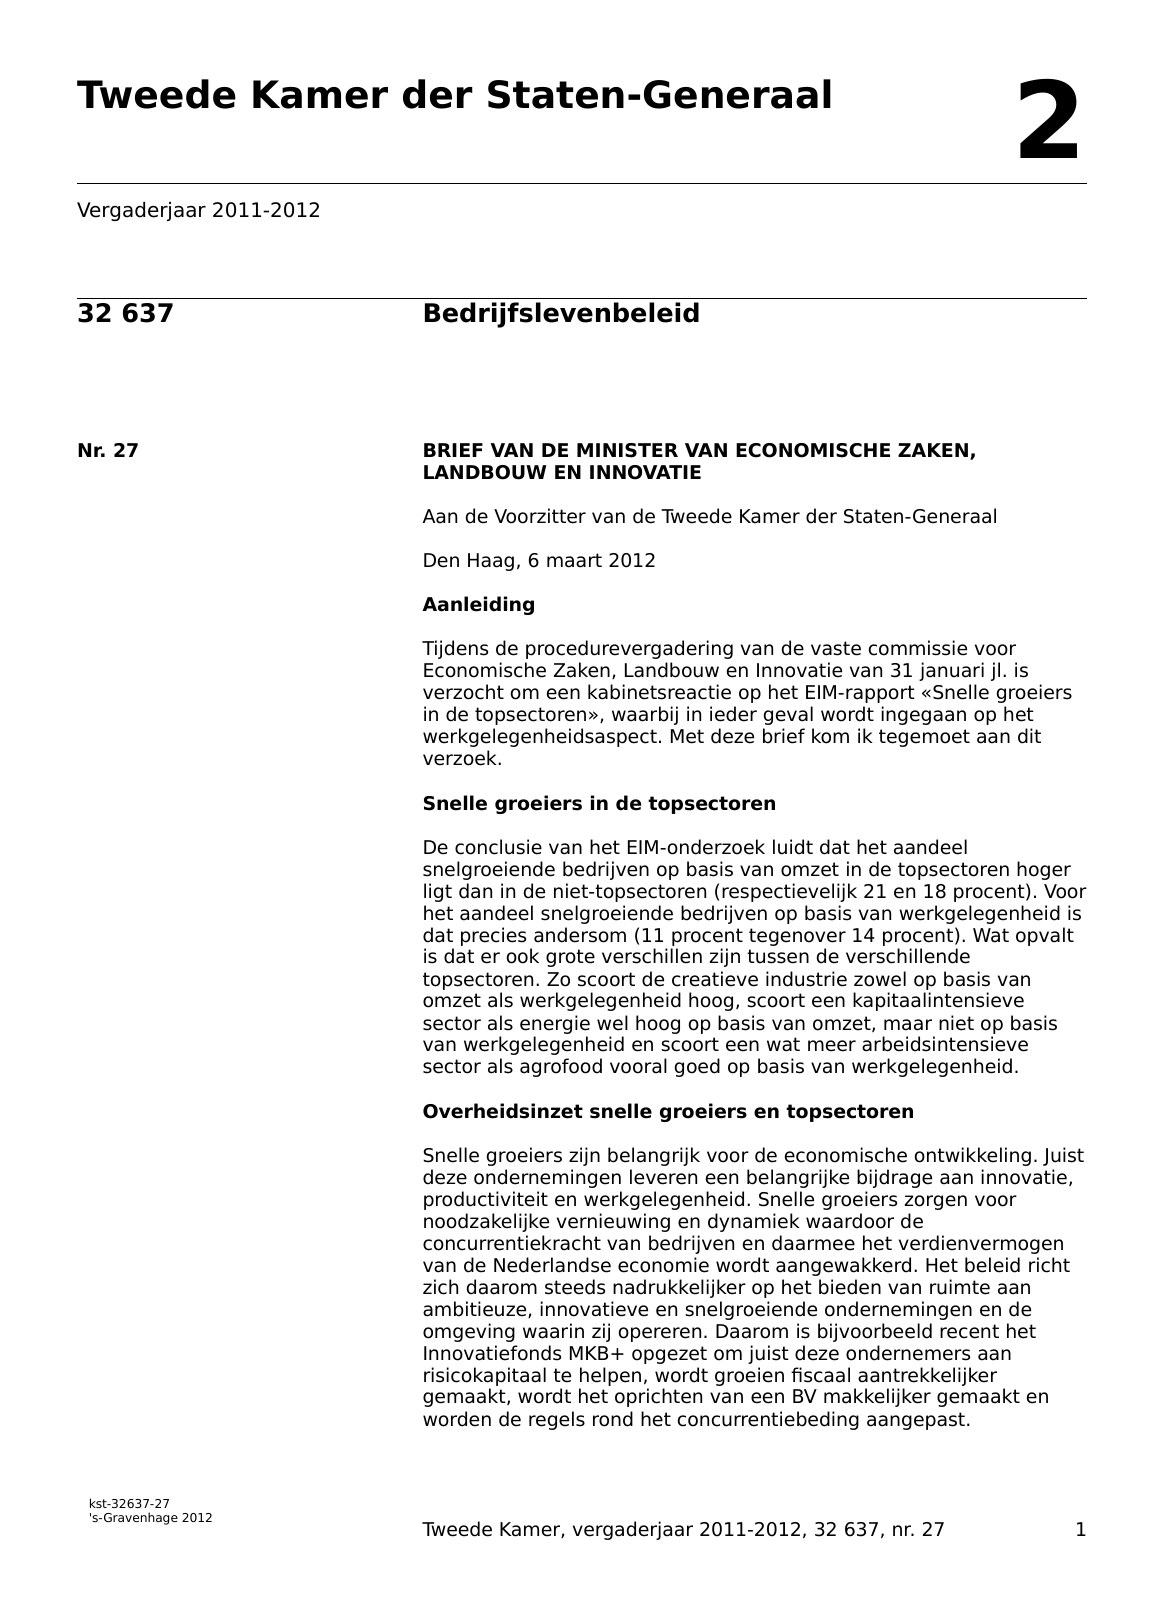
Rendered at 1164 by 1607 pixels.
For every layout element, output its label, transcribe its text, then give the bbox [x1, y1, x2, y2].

subtitle Aanleiding [422, 594, 1087, 616]
subtitle Nr. 27 BRIEF VAN DE MINISTER VAN ECONOMISCHE ZAKEN, LANDBOUW EN INNOVATIE [77, 440, 1087, 484]
text Aan de Voorzitter van de Tweede Kamer der Staten-Generaal [422, 506, 1087, 528]
text kst-32637-27 [88, 1497, 323, 1511]
subtitle Overheidsinzet snelle groeiers en topsectoren [422, 1101, 1087, 1122]
text 's-Gravenhage 2012 [88, 1511, 323, 1525]
text De conclusie van het EIM-onderzoek luidt dat het aandeel snelgroeiende bedrijven op basis van omzet in de topsectoren hoger ligt dan in de niet-topsectoren (respectievelijk 21 en 18 procent). Voor het aandeel snelgroeiende bedrijven op basis van werkgelegenheid is dat precies andersom (11 procent tegenover 14 procent). Wat opvalt is dat er ook grote verschillen zijn tussen de verschillende topsectoren. Zo scoort de creatieve industrie zowel op basis van omzet als werkgelegenheid hoog, scoort een kapitaalintensieve sector als energie wel hoog op basis van omzet, maar niet op basis van werkgelegenheid en scoort een wat meer arbeidsintensieve sector als agrofood vooral goed op basis van werkgelegenheid. [422, 837, 1087, 1078]
text Den Haag, 6 maart 2012 [422, 550, 1087, 572]
subtitle Snelle groeiers in de topsectoren [422, 792, 1087, 814]
text Tijdens de procedurevergadering van de vaste commissie voor Economische Zaken, Landbouw en Innovatie van 31 januari jl. is verzocht om een kabinetsreactie op het EIM-rapport «Snelle groeiers in de topsectoren», waarbij in ieder geval wordt ingegaan op het werkgelegenheidsaspect. Met deze brief kom ik tegemoet aan dit verzoek. [422, 638, 1087, 770]
table_cell Vergaderjaar 2011-2012 [77, 184, 1087, 298]
table_header Tweede Kamer der Staten-Generaal [77, 59, 886, 183]
table_header 2 [886, 59, 1087, 183]
subtitle 32 637 Bedrijfslevenbeleid [77, 299, 1087, 329]
text Snelle groeiers zijn belangrijk voor de economische ontwikkeling. Juist deze ondernemingen leveren een belangrijke bijdrage aan innovatie, productiviteit en werkgelegenheid. Snelle groeiers zorgen voor noodzakelijke vernieuwing en dynamiek waardoor de concurrentiekracht van bedrijven en daarmee het verdienvermogen van de Nederlandse economie wordt aangewakkerd. Het beleid richt zich daarom steeds nadrukkelijker op het bieden van ruimte aan ambitieuze, innovatieve en snelgroeiende ondernemingen en de omgeving waarin zij opereren. Daarom is bijvoorbeeld recent het Innovatiefonds MKB+ opgezet om juist deze ondernemers aan risicokapitaal te helpen, wordt groeien fiscaal aantrekkelijker gemaakt, wordt het oprichten van een BV makkelijker gemaakt en worden de regels rond het concurrentiebeding aangepast. [422, 1145, 1087, 1430]
